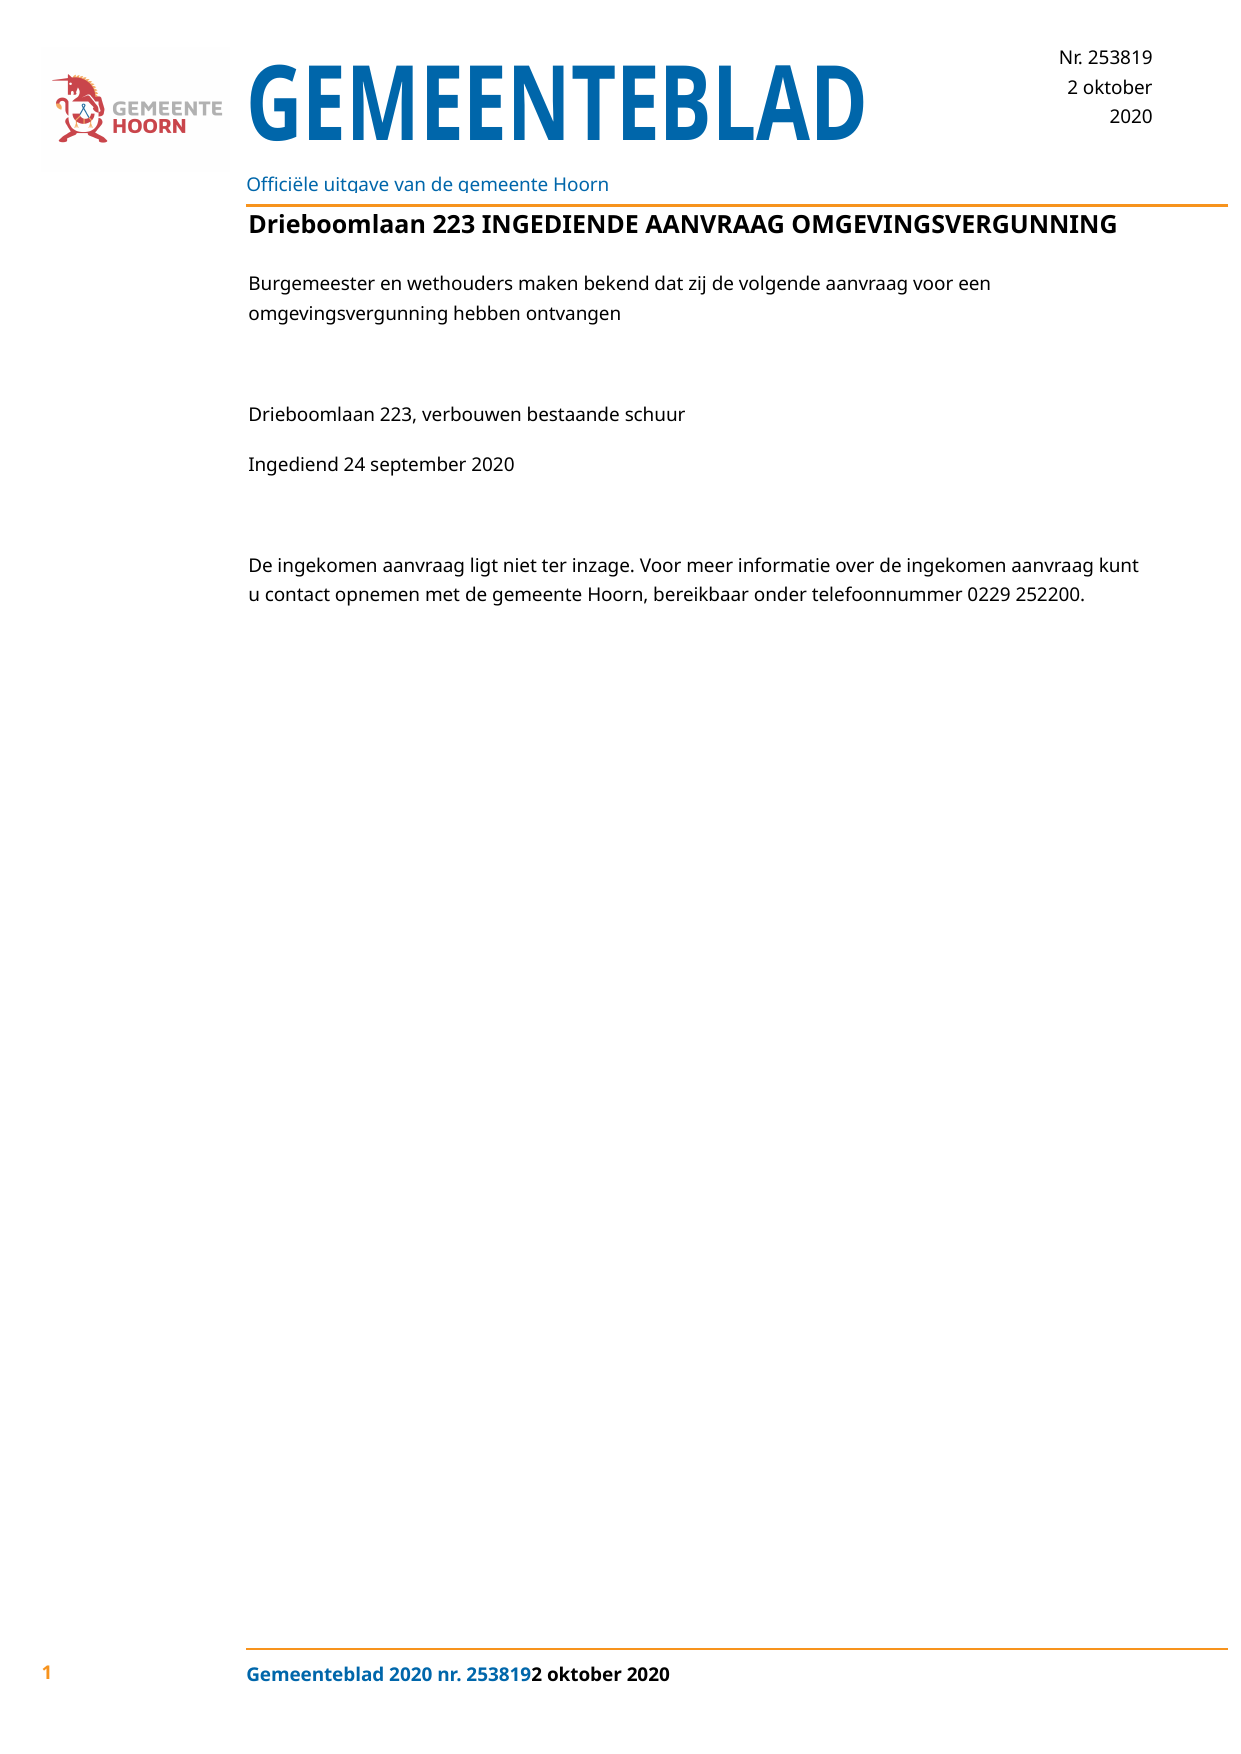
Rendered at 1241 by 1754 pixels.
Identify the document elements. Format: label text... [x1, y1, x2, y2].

text Drieboomlaan 223 INGEDIENDE AANVRAAG OMGEVINGSVERGUNNING [248, 207, 1152, 241]
picture [41, 47, 231, 172]
text Drieboomlaan 223, verbouwen bestaande schuur [248, 401, 1152, 426]
text Burgemeester en wethouders maken bekend dat zij de volgende aanvraag voor een omgevingsvergunning hebben ontvangen [248, 270, 1152, 326]
text De ingekomen aanvraag ligt niet ter inzage. Voor meer informatie over de ingekomen aanvraag kunt u contact opnemen met de gemeente Hoorn, bereikbaar onder telefoonnummer 0229 252200. [248, 552, 1152, 607]
text Ingediend 24 september 2020 [248, 451, 1152, 477]
